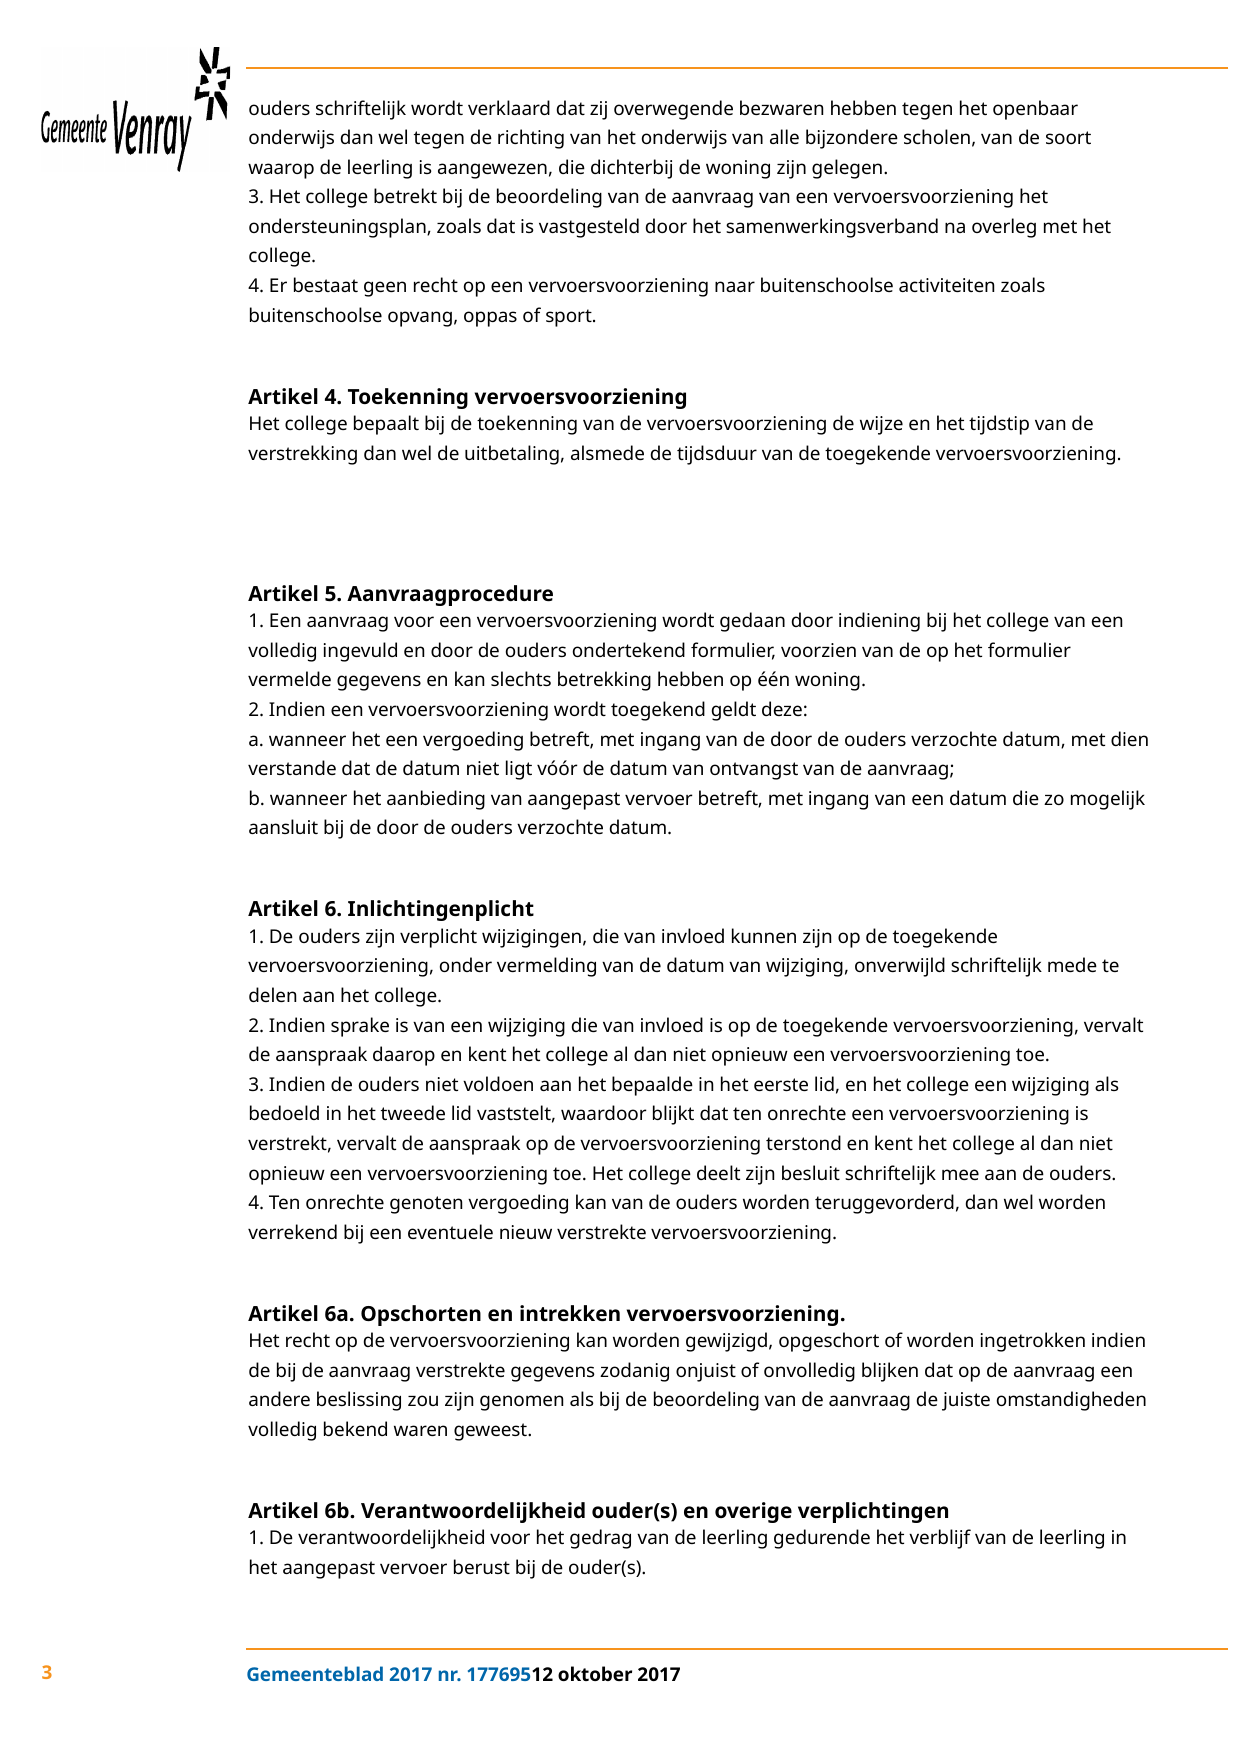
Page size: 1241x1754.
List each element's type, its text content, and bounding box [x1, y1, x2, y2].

text 1. De verantwoordelijkheid voor het gedrag van de leerling gedurende het verblijf van de leerling in het aangepast vervoer berust bij de ouder(s). [248, 1524, 1152, 1580]
text 1. Een aanvraag voor een vervoersvoorziening wordt gedaan door indiening bij het college van een volledig ingevuld en door de ouders ondertekend formulier, voorzien van de op het formulier vermelde gegevens en kan slechts betrekking hebben op één woning. [248, 607, 1152, 692]
text 2. Indien sprake is van een wijziging die van invloed is op de toegekende vervoersvoorziening, vervalt de aanspraak daarop en kent het college al dan niet opnieuw een vervoersvoorziening toe. [248, 1012, 1152, 1067]
text Artikel 6. Inlichtingenplicht [248, 894, 1152, 923]
text a. wanneer het een vergoeding betreft, met ingang van de door de ouders verzochte datum, met dien verstande dat de datum niet ligt vóór de datum van ontvangst van de aanvraag; [248, 726, 1152, 781]
text Artikel 5. Aanvraagprocedure [248, 579, 1152, 607]
text 3. Indien de ouders niet voldoen aan het bepaalde in het eerste lid, en het college een wijziging als bedoeld in het tweede lid vaststelt, waardoor blijkt dat ten onrechte een vervoersvoorziening is verstrekt, vervalt de aanspraak op de vervoersvoorziening terstond en kent het college al dan niet opnieuw een vervoersvoorziening toe. Het college deelt zijn besluit schriftelijk mee aan de ouders. [248, 1071, 1152, 1185]
text 4. Er bestaat geen recht op een vervoersvoorziening naar buitenschoolse activiteiten zoals buitenschoolse opvang, oppas of sport. [248, 272, 1152, 328]
text 4. Ten onrechte genoten vergoeding kan van de ouders worden teruggevorderd, dan wel worden verrekend bij een eventuele nieuw verstrekte vervoersvoorziening. [248, 1189, 1152, 1244]
picture [41, 47, 231, 172]
text b. wanneer het aanbieding van aangepast vervoer betreft, met ingang van een datum die zo mogelijk aansluit bij de door de ouders verzochte datum. [248, 785, 1152, 840]
text Het recht op de vervoersvoorziening kan worden gewijzigd, opgeschort of worden ingetrokken indien de bij de aanvraag verstrekte gegevens zodanig onjuist of onvolledig blijken dat op de aanvraag een andere beslissing zou zijn genomen als bij de beoordeling van de aanvraag de juiste omstandigheden volledig bekend waren geweest. [248, 1327, 1152, 1442]
text Artikel 4. Toekenning vervoersvoorziening [248, 382, 1152, 410]
text 3. Het college betrekt bij de beoordeling van de aanvraag van een vervoersvoorziening het ondersteuningsplan, zoals dat is vastgesteld door het samenwerkingsverband na overleg met het college. [248, 183, 1152, 268]
text Artikel 6b. Verantwoordelijkheid ouder(s) en overige verplichtingen [248, 1496, 1152, 1524]
text 1. De ouders zijn verplicht wijzigingen, die van invloed kunnen zijn op de toegekende vervoersvoorziening, onder vermelding van de datum van wijziging, onverwijld schriftelijk mede te delen aan het college. [248, 923, 1152, 1008]
text Artikel 6a. Opschorten en intrekken vervoersvoorziening. [248, 1299, 1152, 1327]
text ouders schriftelijk wordt verklaard dat zij overwegende bezwaren hebben tegen het openbaar onderwijs dan wel tegen de richting van het onderwijs van alle bijzondere scholen, van de soort waarop de leerling is aangewezen, die dichterbij de woning zijn gelegen. [248, 95, 1152, 180]
text Het college bepaalt bij de toekenning van de vervoersvoorziening de wijze en het tijdstip van de verstrekking dan wel de uitbetaling, alsmede de tijdsduur van de toegekende vervoersvoorziening. [248, 410, 1152, 466]
text 2. Indien een vervoersvoorziening wordt toegekend geldt deze: [248, 696, 1152, 722]
